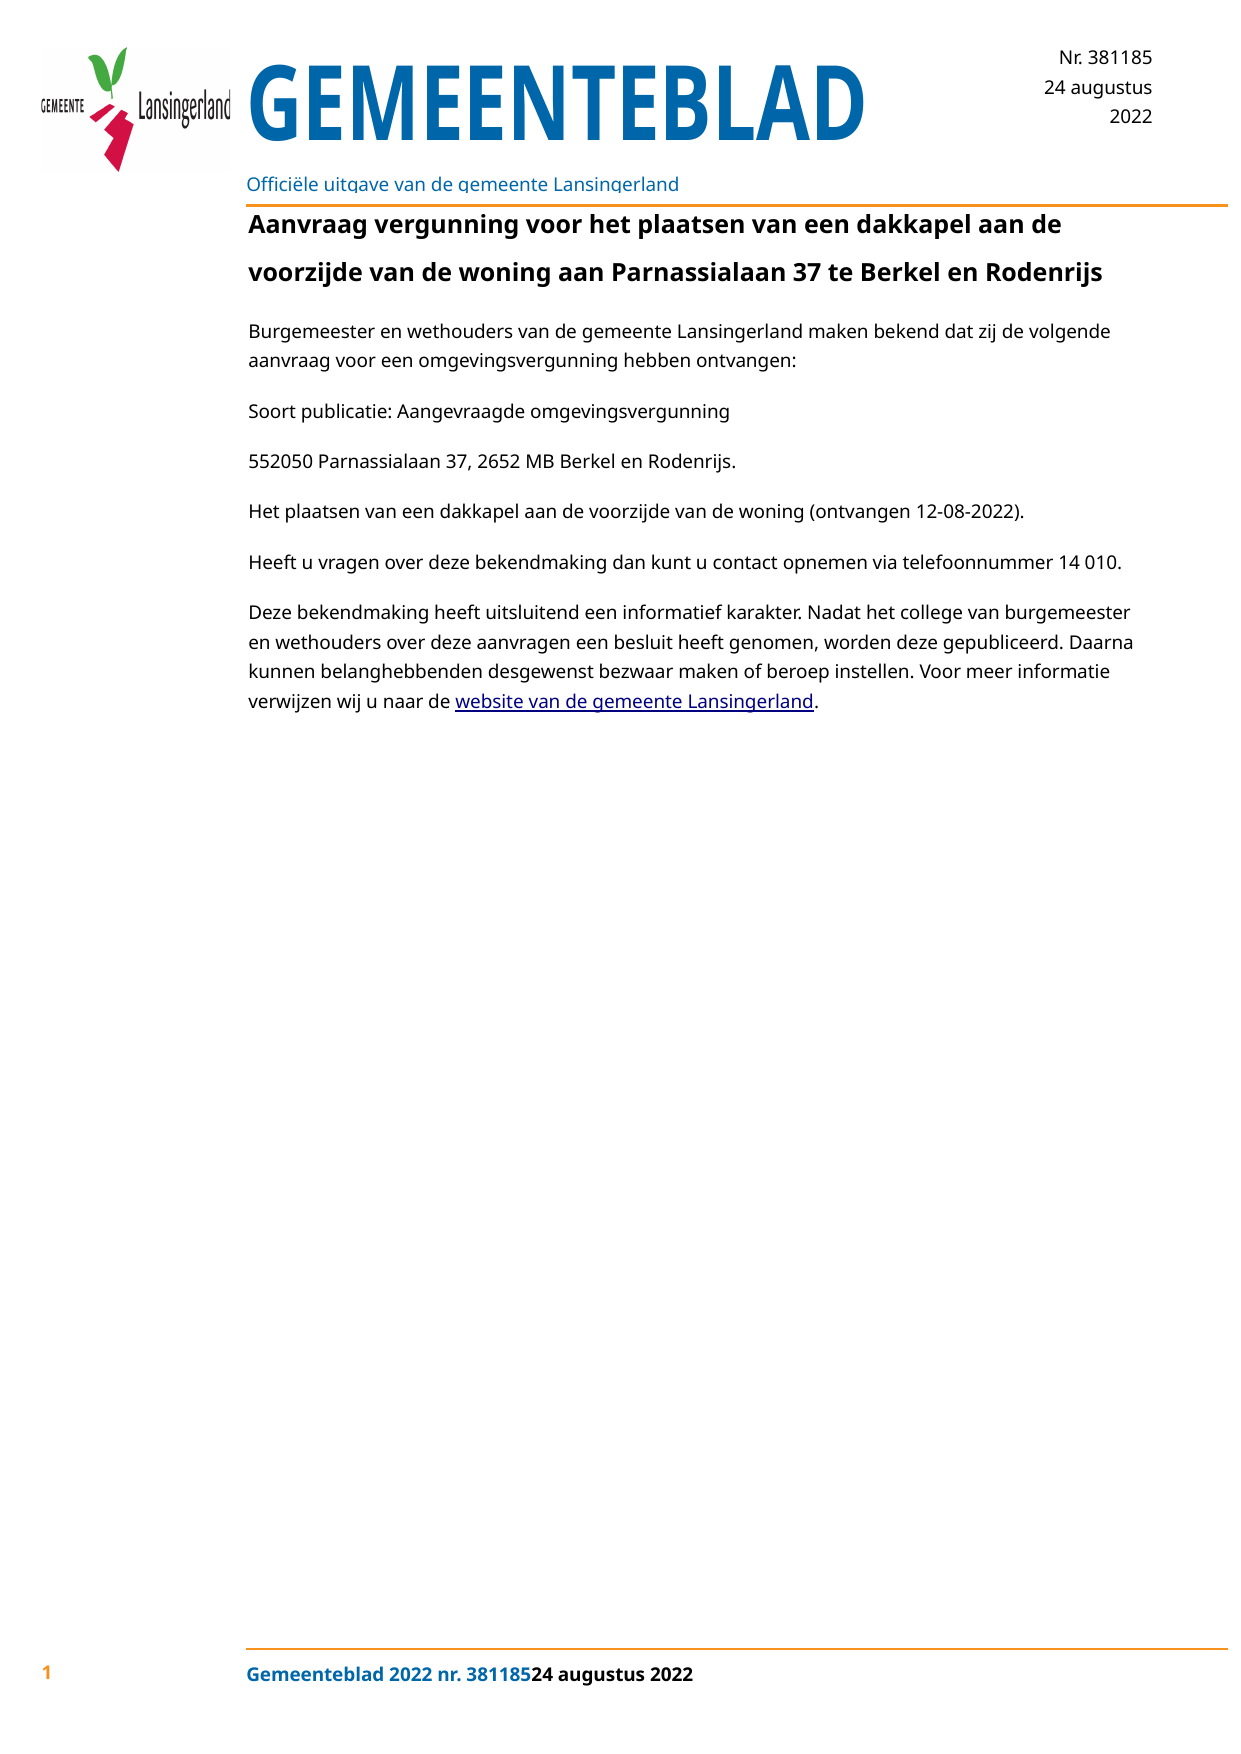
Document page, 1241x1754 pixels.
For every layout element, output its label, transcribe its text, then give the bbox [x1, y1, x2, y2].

text Burgemeester en wethouders van de gemeente Lansingerland maken bekend dat zij de volgende aanvraag voor een omgevingsvergunning hebben ontvangen: [248, 318, 1152, 373]
text 552050 Parnassialaan 37, 2652 MB Berkel en Rodenrijs. [248, 448, 1152, 474]
text Het plaatsen van een dakkapel aan de voorzijde van de woning (ontvangen 12-08-2022). [248, 499, 1152, 524]
picture [41, 47, 231, 172]
text Soort publicatie: Aangevraagde omgevingsvergunning [248, 398, 1152, 424]
text Heeft u vragen over deze bekendmaking dan kunt u contact opnemen via telefoonnummer 14 010. [248, 549, 1152, 575]
text Deze bekendmaking heeft uitsluitend een informatief karakter. Nadat het college van burgemeester en wethouders over deze aanvragen een besluit heeft genomen, worden deze gepubliceerd. Daarna kunnen belanghebbenden desgewenst bezwaar maken of beroep instellen. Voor meer informatie verwijzen wij u naar de website van de gemeente Lansingerland. [248, 599, 1152, 714]
text Aanvraag vergunning voor het plaatsen van een dakkapel aan de voorzijde van de woning aan Parnassialaan 37 te Berkel en Rodenrijs [248, 207, 1152, 288]
